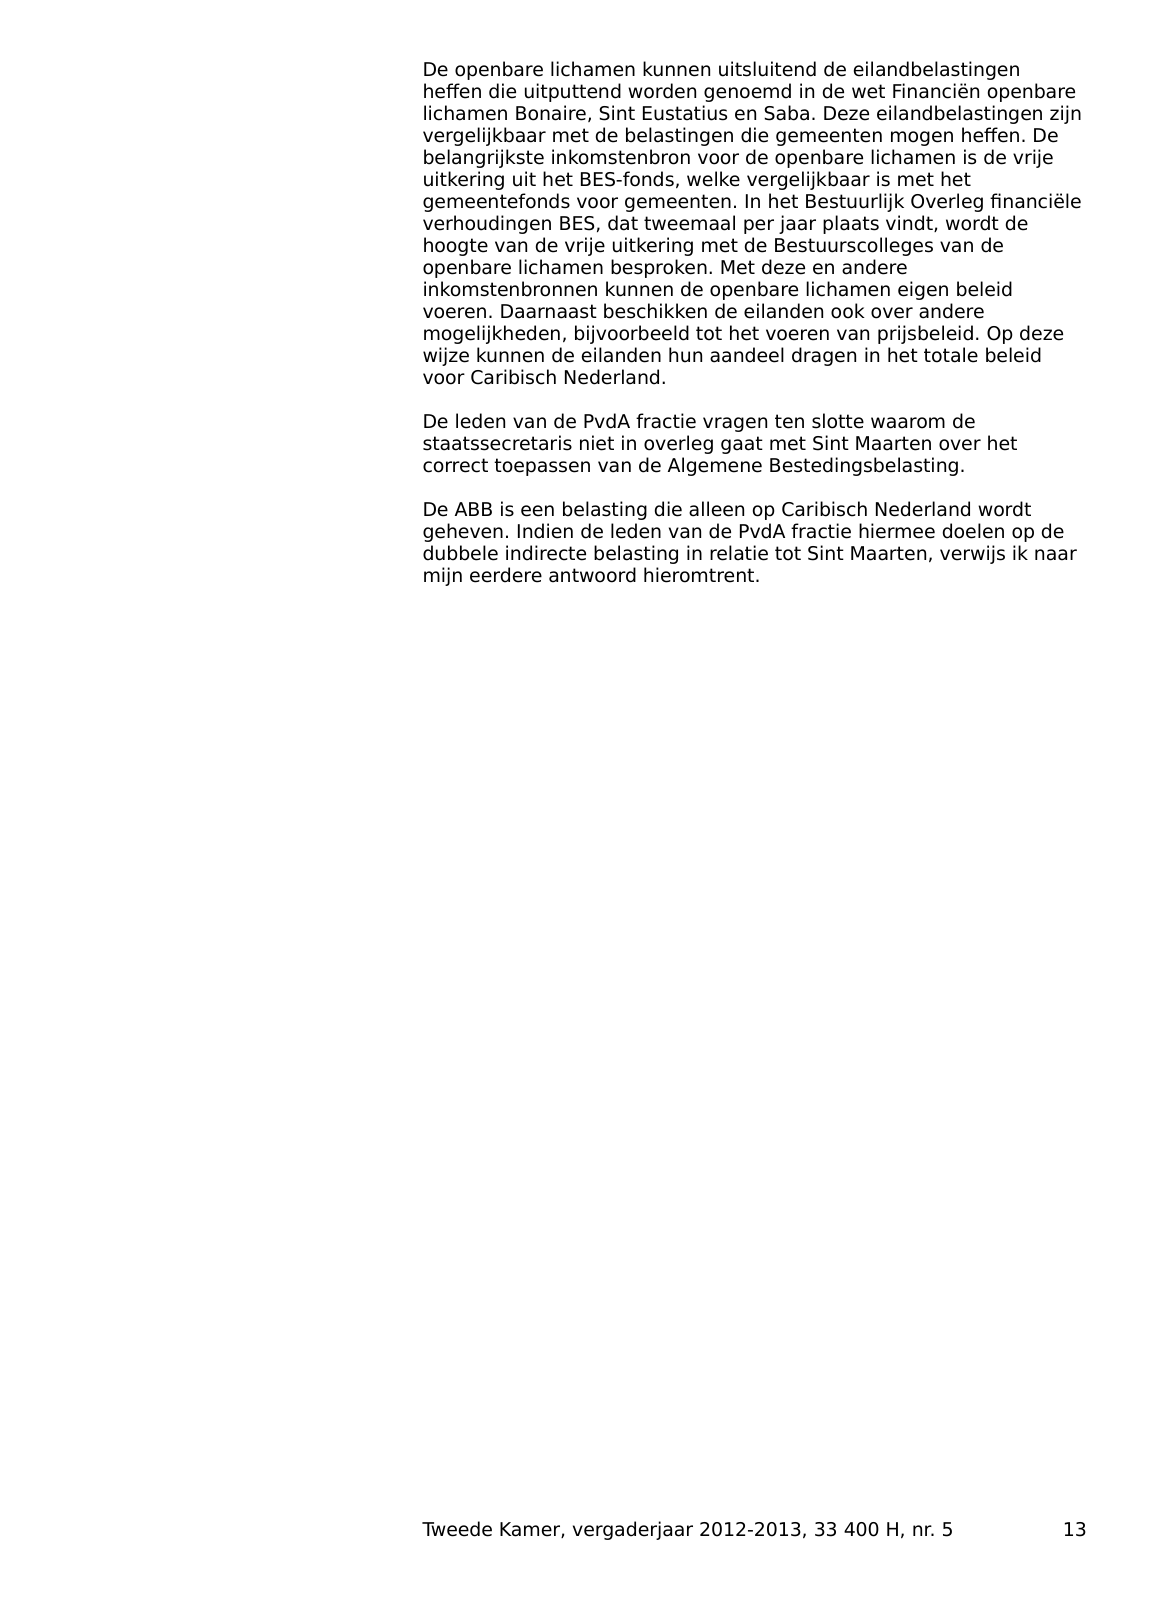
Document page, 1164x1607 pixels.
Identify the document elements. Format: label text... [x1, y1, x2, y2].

text De ABB is een belasting die alleen op Caribisch Nederland wordt geheven. Indien de leden van de PvdA fractie hiermee doelen op de dubbele indirecte belasting in relatie tot Sint Maarten, verwijs ik naar mijn eerdere antwoord hieromtrent. [422, 499, 1087, 587]
text De openbare lichamen kunnen uitsluitend de eilandbelastingen heffen die uitputtend worden genoemd in de wet Financiën openbare lichamen Bonaire, Sint Eustatius en Saba. Deze eilandbelastingen zijn vergelijkbaar met de belastingen die gemeenten mogen heffen. De belangrijkste inkomstenbron voor de openbare lichamen is de vrije uitkering uit het BES-fonds, welke vergelijkbaar is met het gemeentefonds voor gemeenten. In het Bestuurlijk Overleg financiële verhoudingen BES, dat tweemaal per jaar plaats vindt, wordt de hoogte van de vrije uitkering met de Bestuurscolleges van de openbare lichamen besproken. Met deze en andere inkomstenbronnen kunnen de openbare lichamen eigen beleid voeren. Daarnaast beschikken de eilanden ook over andere mogelijkheden, bijvoorbeeld tot het voeren van prijsbeleid. Op deze wijze kunnen de eilanden hun aandeel dragen in het totale beleid voor Caribisch Nederland. [422, 59, 1087, 389]
text De leden van de PvdA fractie vragen ten slotte waarom de staatssecretaris niet in overleg gaat met Sint Maarten over het correct toepassen van de Algemene Bestedingsbelasting. [422, 411, 1087, 477]
